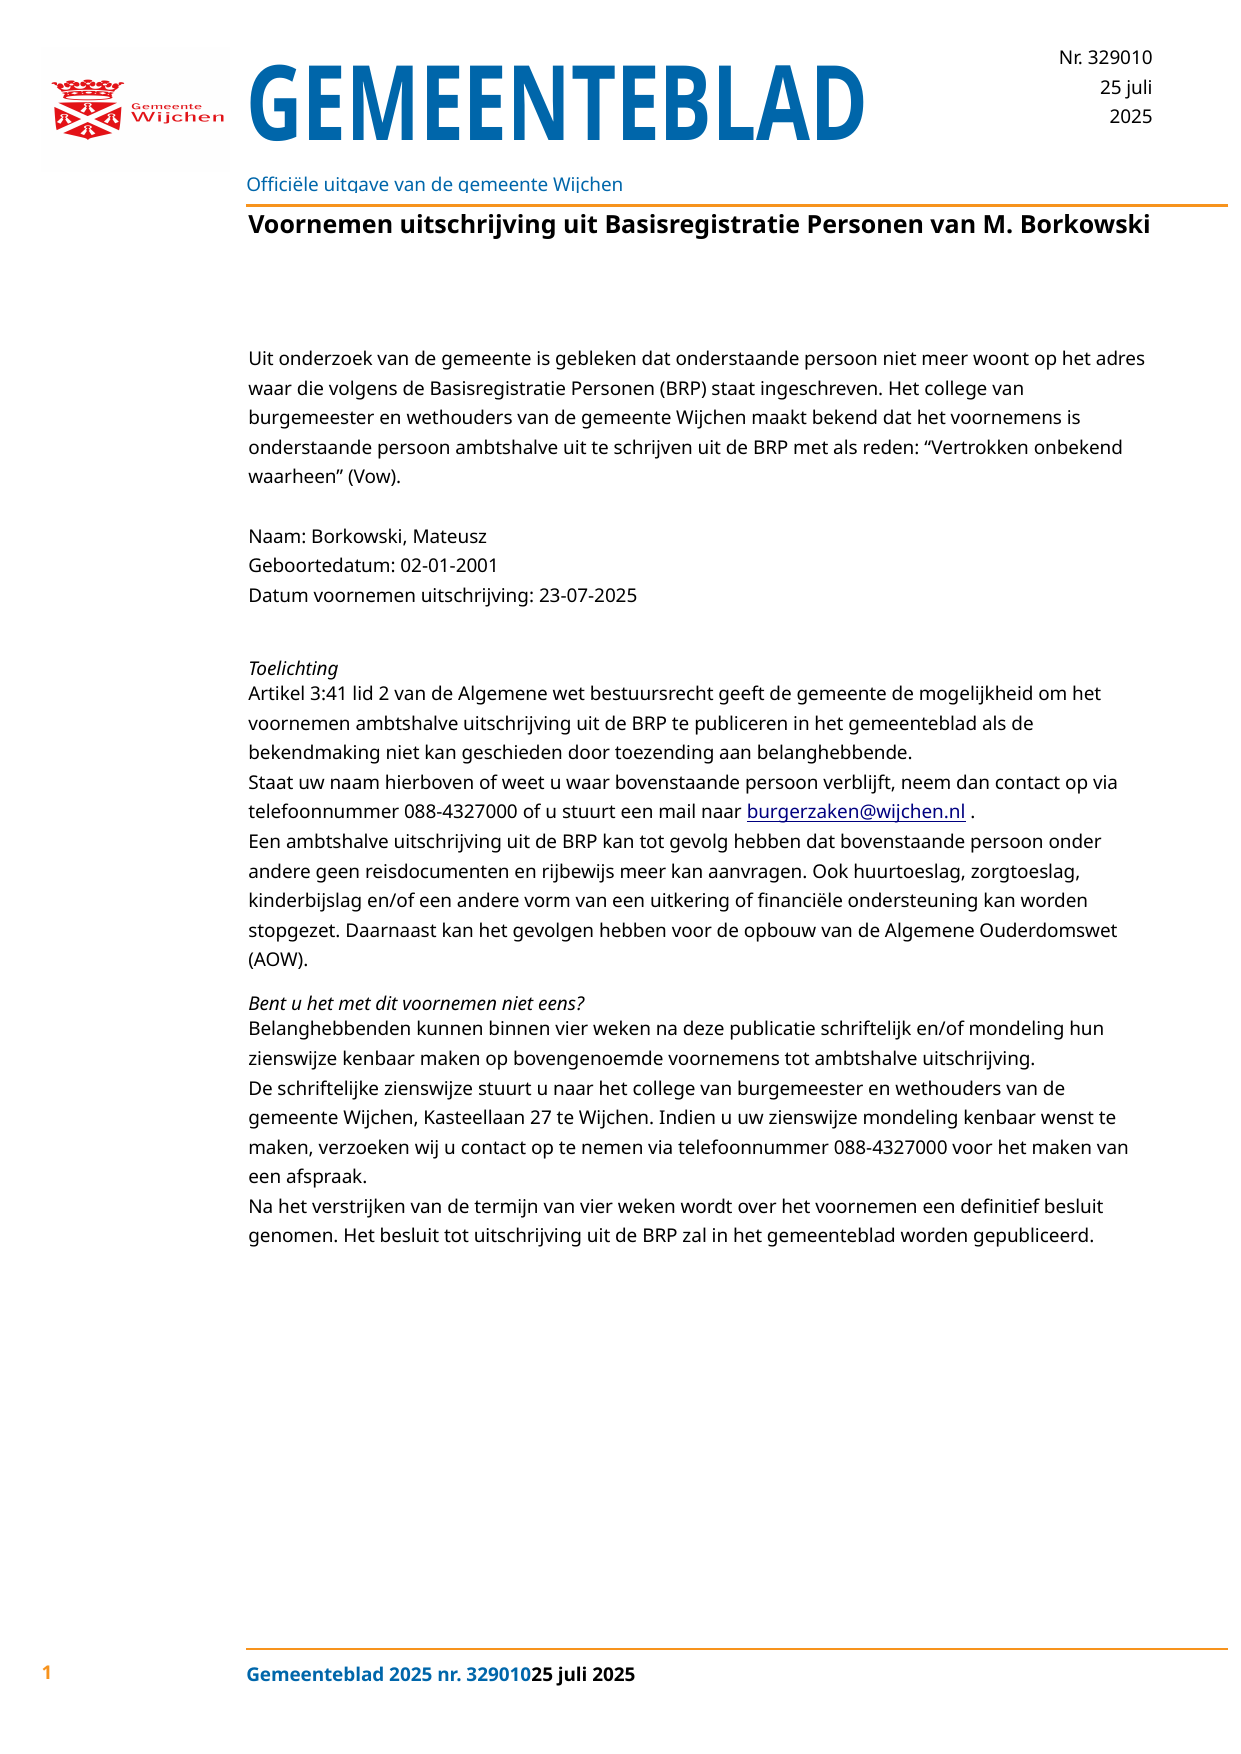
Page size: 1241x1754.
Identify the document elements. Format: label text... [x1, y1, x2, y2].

text Toelichting [248, 655, 1152, 680]
text Een ambtshalve uitschrijving uit de BRP kan tot gevolg hebben dat bovenstaande persoon onder andere geen reisdocumenten en rijbewijs meer kan aanvragen. Ook huurtoeslag, zorgtoeslag, kinderbijslag en/of een andere vorm van een uitkering of financiële ondersteuning kan worden stopgezet. Daarnaast kan het gevolgen hebben voor de opbouw van de Algemene Ouderdomswet (AOW). [248, 828, 1152, 972]
text Artikel 3:41 lid 2 van de Algemene wet bestuursrecht geeft de gemeente de mogelijkheid om het voornemen ambtshalve uitschrijving uit de BRP te publiceren in het gemeenteblad als de bekendmaking niet kan geschieden door toezending aan belanghebbende. [248, 680, 1152, 765]
text Staat uw naam hierboven of weet u waar bovenstaande persoon verblijft, neem dan contact op via telefoonnummer 088-4327000 of u stuurt een mail naar burgerzaken@wijchen.nl . [248, 769, 1152, 824]
picture [41, 47, 231, 172]
text Na het verstrijken van de termijn van vier weken wordt over het voornemen een definitief besluit genomen. Het besluit tot uitschrijving uit de BRP zal in het gemeenteblad worden gepubliceerd. [248, 1193, 1152, 1248]
text Geboortedatum: 02-01-2001 [248, 552, 1152, 578]
text Belanghebbenden kunnen binnen vier weken na deze publicatie schriftelijk en/of mondeling hun zienswijze kenbaar maken op bovengenoemde voornemens tot ambtshalve uitschrijving. [248, 1016, 1152, 1071]
text Uit onderzoek van de gemeente is gebleken dat onderstaande persoon niet meer woont op het adres waar die volgens de Basisregistratie Personen (BRP) staat ingeschreven. Het college van burgemeester en wethouders van de gemeente Wijchen maakt bekend dat het voornemens is onderstaande persoon ambtshalve uit te schrijven uit de BRP met als reden: “Vertrokken onbekend waarheen” (Vow). [248, 345, 1152, 489]
text Datum voornemen uitschrijving: 23-07-2025 [248, 582, 1152, 608]
text Naam: Borkowski, Mateusz [248, 523, 1152, 548]
text De schriftelijke zienswijze stuurt u naar het college van burgemeester en wethouders van de gemeente Wijchen, Kasteellaan 27 te Wijchen. Indien u uw zienswijze mondeling kenbaar wenst te maken, verzoeken wij u contact op te nemen via telefoonnummer 088-4327000 voor het maken van een afspraak. [248, 1075, 1152, 1189]
text Voornemen uitschrijving uit Basisregistratie Personen van M. Borkowski [248, 207, 1152, 241]
text Bent u het met dit voornemen niet eens? [248, 990, 1152, 1016]
